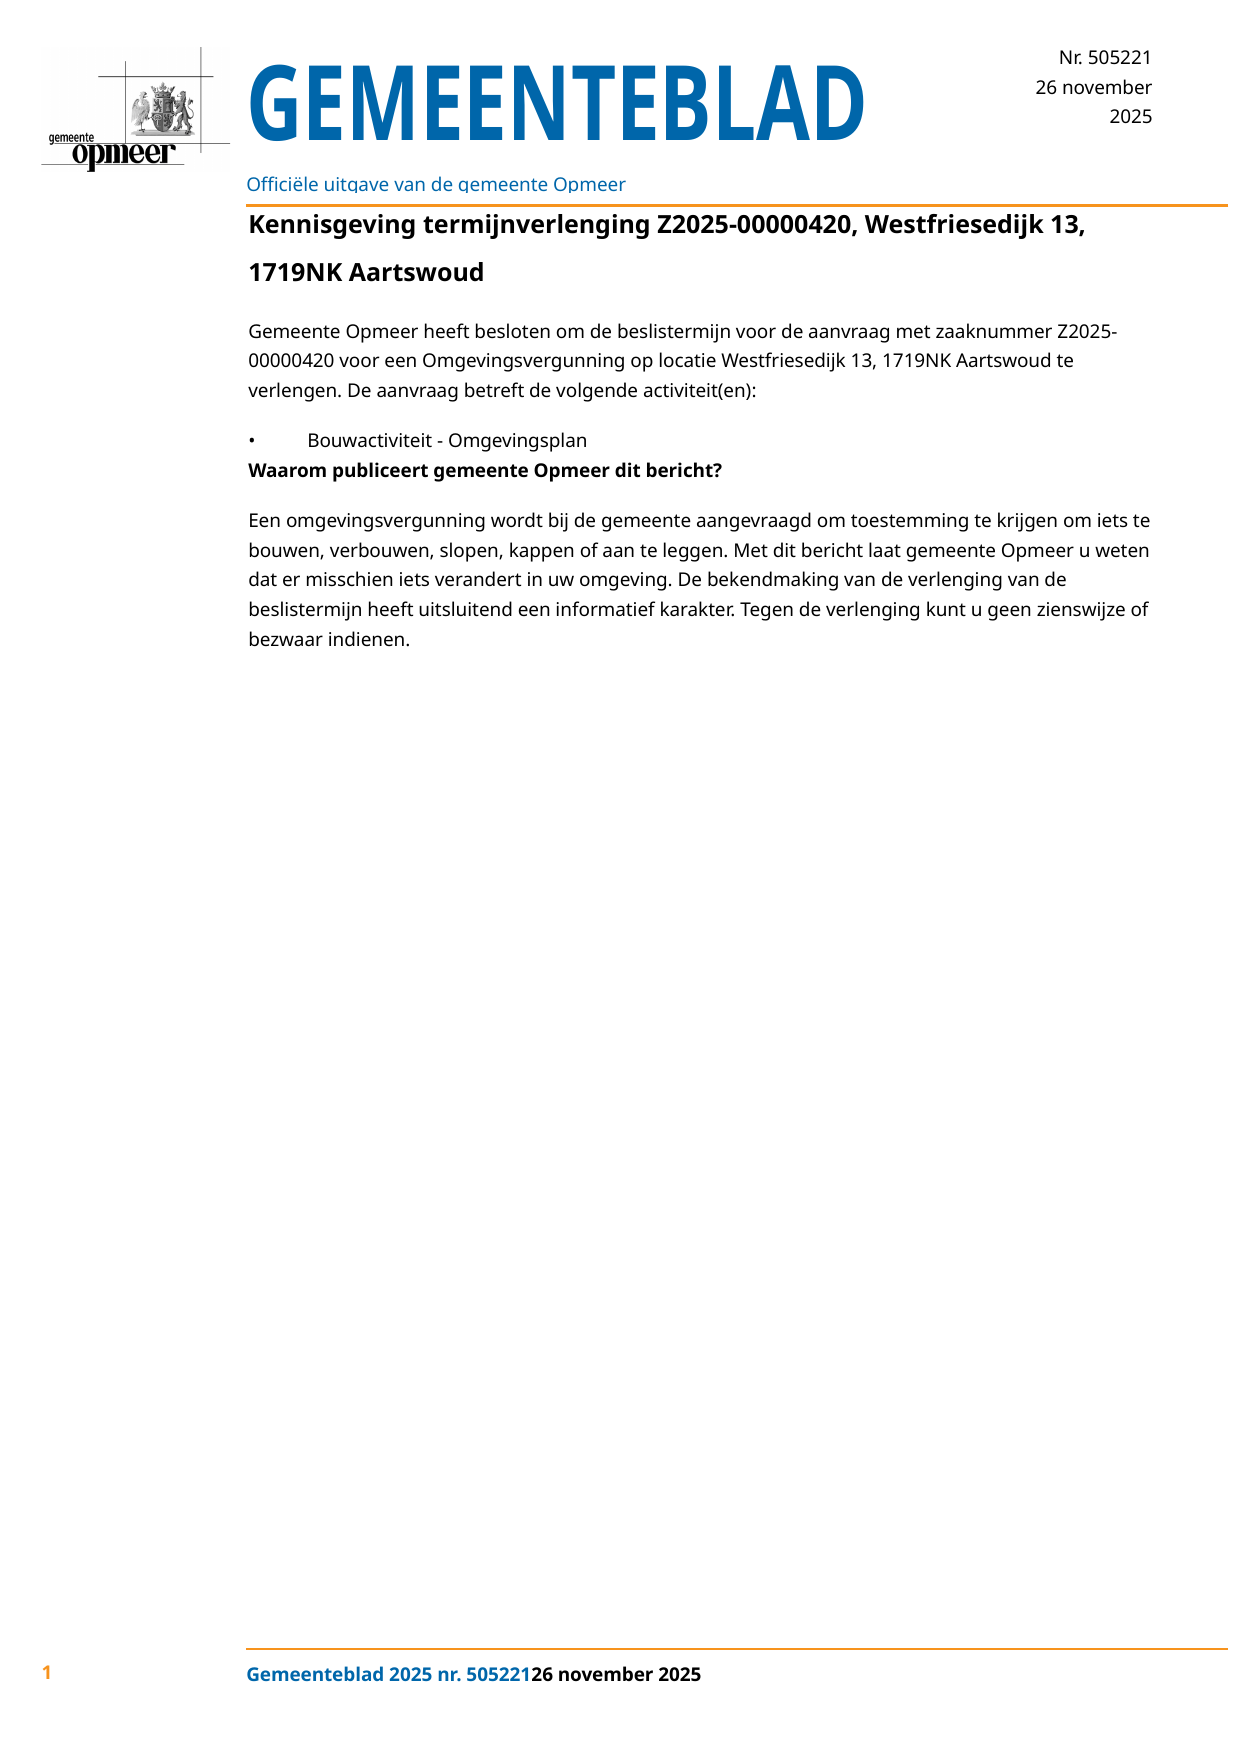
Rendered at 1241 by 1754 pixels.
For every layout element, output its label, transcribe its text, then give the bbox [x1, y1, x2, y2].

picture [41, 47, 231, 172]
text Gemeente Opmeer heeft besloten om de beslistermijn voor de aanvraag met zaaknummer Z2025-00000420 voor een Omgevingsvergunning op locatie Westfriesedijk 13, 1719NK Aartswoud te verlengen. De aanvraag betreft de volgende activiteit(en): [248, 318, 1152, 403]
list Bouwactiviteit - Omgevingsplan [248, 427, 1152, 453]
text Waarom publiceert gemeente Opmeer dit bericht? [248, 457, 1152, 483]
text Een omgevingsvergunning wordt bij de gemeente aangevraagd om toestemming te krijgen om iets te bouwen, verbouwen, slopen, kappen of aan te leggen. Met dit bericht laat gemeente Opmeer u weten dat er misschien iets verandert in uw omgeving. De bekendmaking van de verlenging van de beslistermijn heeft uitsluitend een informatief karakter. Tegen de verlenging kunt u geen zienswijze of bezwaar indienen. [248, 507, 1152, 652]
text Kennisgeving termijnverlenging Z2025-00000420, Westfriesedijk 13, 1719NK Aartswoud [248, 207, 1152, 288]
